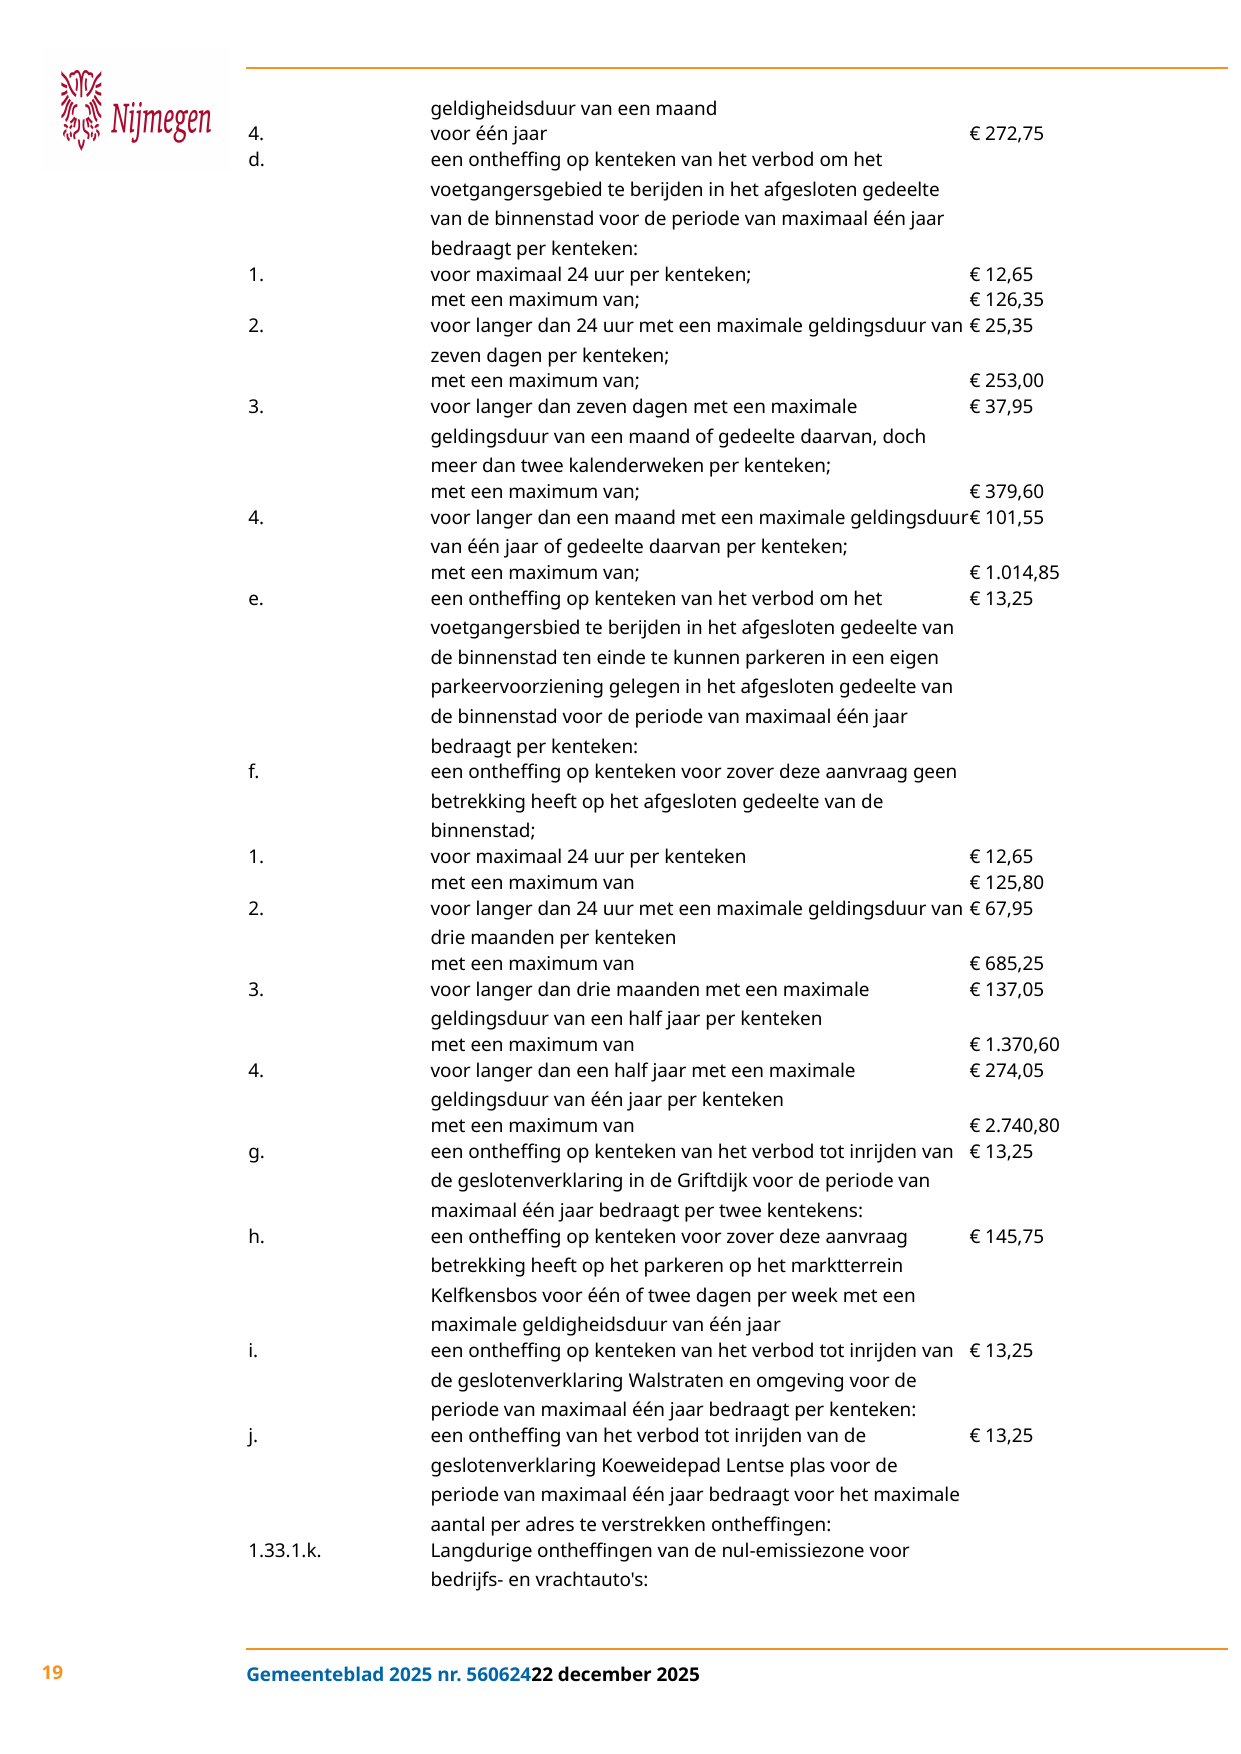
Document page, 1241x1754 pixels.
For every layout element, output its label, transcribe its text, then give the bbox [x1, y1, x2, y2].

table_cell met een maximum van; [430, 286, 969, 312]
table_cell 4. [248, 504, 430, 559]
table_cell [248, 869, 430, 895]
table_cell [248, 95, 430, 121]
table_cell 3. [248, 393, 430, 478]
table_cell voor langer dan een maand met een maximale geldingsduur van één jaar of gedeelte daarvan per kenteken; [430, 504, 969, 559]
table_cell voor maximaal 24 uur per kenteken; [430, 261, 969, 286]
table_cell h. [248, 1223, 430, 1337]
table_cell voor één jaar [430, 121, 969, 146]
table_cell Langdurige ontheffingen van de nul-emissiezone voor bedrijfs- en vrachtauto's: [430, 1537, 969, 1592]
table_cell € 37,95 [969, 393, 1152, 478]
table_cell € 685,25 [969, 950, 1152, 976]
table_cell 3. [248, 976, 430, 1031]
table_cell 2. [248, 312, 430, 367]
table_cell [969, 146, 1152, 261]
table_cell € 379,60 [969, 478, 1152, 504]
table_cell voor langer dan drie maanden met een maximale geldingsduur van een half jaar per kenteken [430, 976, 969, 1031]
table_cell voor maximaal 24 uur per kenteken [430, 844, 969, 869]
table_cell [248, 1031, 430, 1057]
table_cell g. [248, 1138, 430, 1223]
table_cell € 67,95 [969, 895, 1152, 950]
table_cell voor langer dan 24 uur met een maximale geldingsduur van zeven dagen per kenteken; [430, 312, 969, 367]
table_cell d. [248, 146, 430, 261]
table_cell geldigheidsduur van een maand [430, 95, 969, 121]
table_cell € 12,65 [969, 261, 1152, 286]
table_cell een ontheffing op kenteken van het verbod om het voetgangersbied te berijden in het afgesloten gedeelte van de binnenstad ten einde te kunnen parkeren in een eigen parkeervoorziening gelegen in het afgesloten gedeelte van de binnenstad voor de periode van maximaal één jaar bedraagt per kenteken: [430, 585, 969, 758]
table_cell [248, 559, 430, 585]
table_cell € 1.014,85 [969, 559, 1152, 585]
table_cell met een maximum van; [430, 478, 969, 504]
table_cell [248, 286, 430, 312]
table_cell € 13,25 [969, 1338, 1152, 1422]
table_cell € 2.740,80 [969, 1112, 1152, 1138]
table_cell € 13,25 [969, 1422, 1152, 1537]
table_cell een ontheffing op kenteken van het verbod tot inrijden van de geslotenverklaring in de Griftdijk voor de periode van maximaal één jaar bedraagt per twee kentekens: [430, 1138, 969, 1223]
table_cell 4. [248, 1057, 430, 1112]
table_cell € 253,00 [969, 368, 1152, 393]
table_cell voor langer dan 24 uur met een maximale geldingsduur van drie maanden per kenteken [430, 895, 969, 950]
table_cell [248, 368, 430, 393]
table_cell met een maximum van [430, 869, 969, 895]
table_cell een ontheffing op kenteken voor zover deze aanvraag geen betrekking heeft op het afgesloten gedeelte van de binnenstad; [430, 759, 969, 843]
table_cell met een maximum van [430, 950, 969, 976]
table_cell 2. [248, 895, 430, 950]
table_cell € 274,05 [969, 1057, 1152, 1112]
table_cell een ontheffing van het verbod tot inrijden van de geslotenverklaring Koeweidepad Lentse plas voor de periode van maximaal één jaar bedraagt voor het maximale aantal per adres te verstrekken ontheffingen: [430, 1422, 969, 1537]
table_cell voor langer dan een half jaar met een maximale geldingsduur van één jaar per kenteken [430, 1057, 969, 1112]
table_cell 1. [248, 844, 430, 869]
table_cell met een maximum van [430, 1112, 969, 1138]
table_cell [969, 95, 1152, 121]
table_cell € 25,35 [969, 312, 1152, 367]
table_cell [248, 1112, 430, 1138]
table_cell i. [248, 1338, 430, 1422]
table_cell € 1.370,60 [969, 1031, 1152, 1057]
picture [41, 47, 231, 172]
table_cell voor langer dan zeven dagen met een maximale geldingsduur van een maand of gedeelte daarvan, doch meer dan twee kalenderweken per kenteken; [430, 393, 969, 478]
table_cell € 13,25 [969, 585, 1152, 758]
table_cell 1. [248, 261, 430, 286]
table_cell een ontheffing op kenteken van het verbod tot inrijden van de geslotenverklaring Walstraten en omgeving voor de periode van maximaal één jaar bedraagt per kenteken: [430, 1338, 969, 1422]
table_cell [248, 950, 430, 976]
table_cell 1.33.1.k. [248, 1537, 430, 1592]
table_cell € 272,75 [969, 121, 1152, 146]
table_cell € 12,65 [969, 844, 1152, 869]
table_cell e. [248, 585, 430, 758]
table_cell f. [248, 759, 430, 843]
table_cell [969, 759, 1152, 843]
table_cell € 101,55 [969, 504, 1152, 559]
table_cell 4. [248, 121, 430, 146]
table_cell € 126,35 [969, 286, 1152, 312]
table_cell [969, 1537, 1152, 1592]
table_cell een ontheffing op kenteken van het verbod om het voetgangersgebied te berijden in het afgesloten gedeelte van de binnenstad voor de periode van maximaal één jaar bedraagt per kenteken: [430, 146, 969, 261]
table_cell met een maximum van; [430, 368, 969, 393]
table_cell [248, 478, 430, 504]
table_cell met een maximum van [430, 1031, 969, 1057]
table_cell met een maximum van; [430, 559, 969, 585]
table_cell een ontheffing op kenteken voor zover deze aanvraag betrekking heeft op het parkeren op het marktterrein Kelfkensbos voor één of twee dagen per week met een maximale geldigheidsduur van één jaar [430, 1223, 969, 1337]
table_cell € 125,80 [969, 869, 1152, 895]
table_cell € 137,05 [969, 976, 1152, 1031]
table_cell j. [248, 1422, 430, 1537]
table_cell € 145,75 [969, 1223, 1152, 1337]
table_cell € 13,25 [969, 1138, 1152, 1223]
